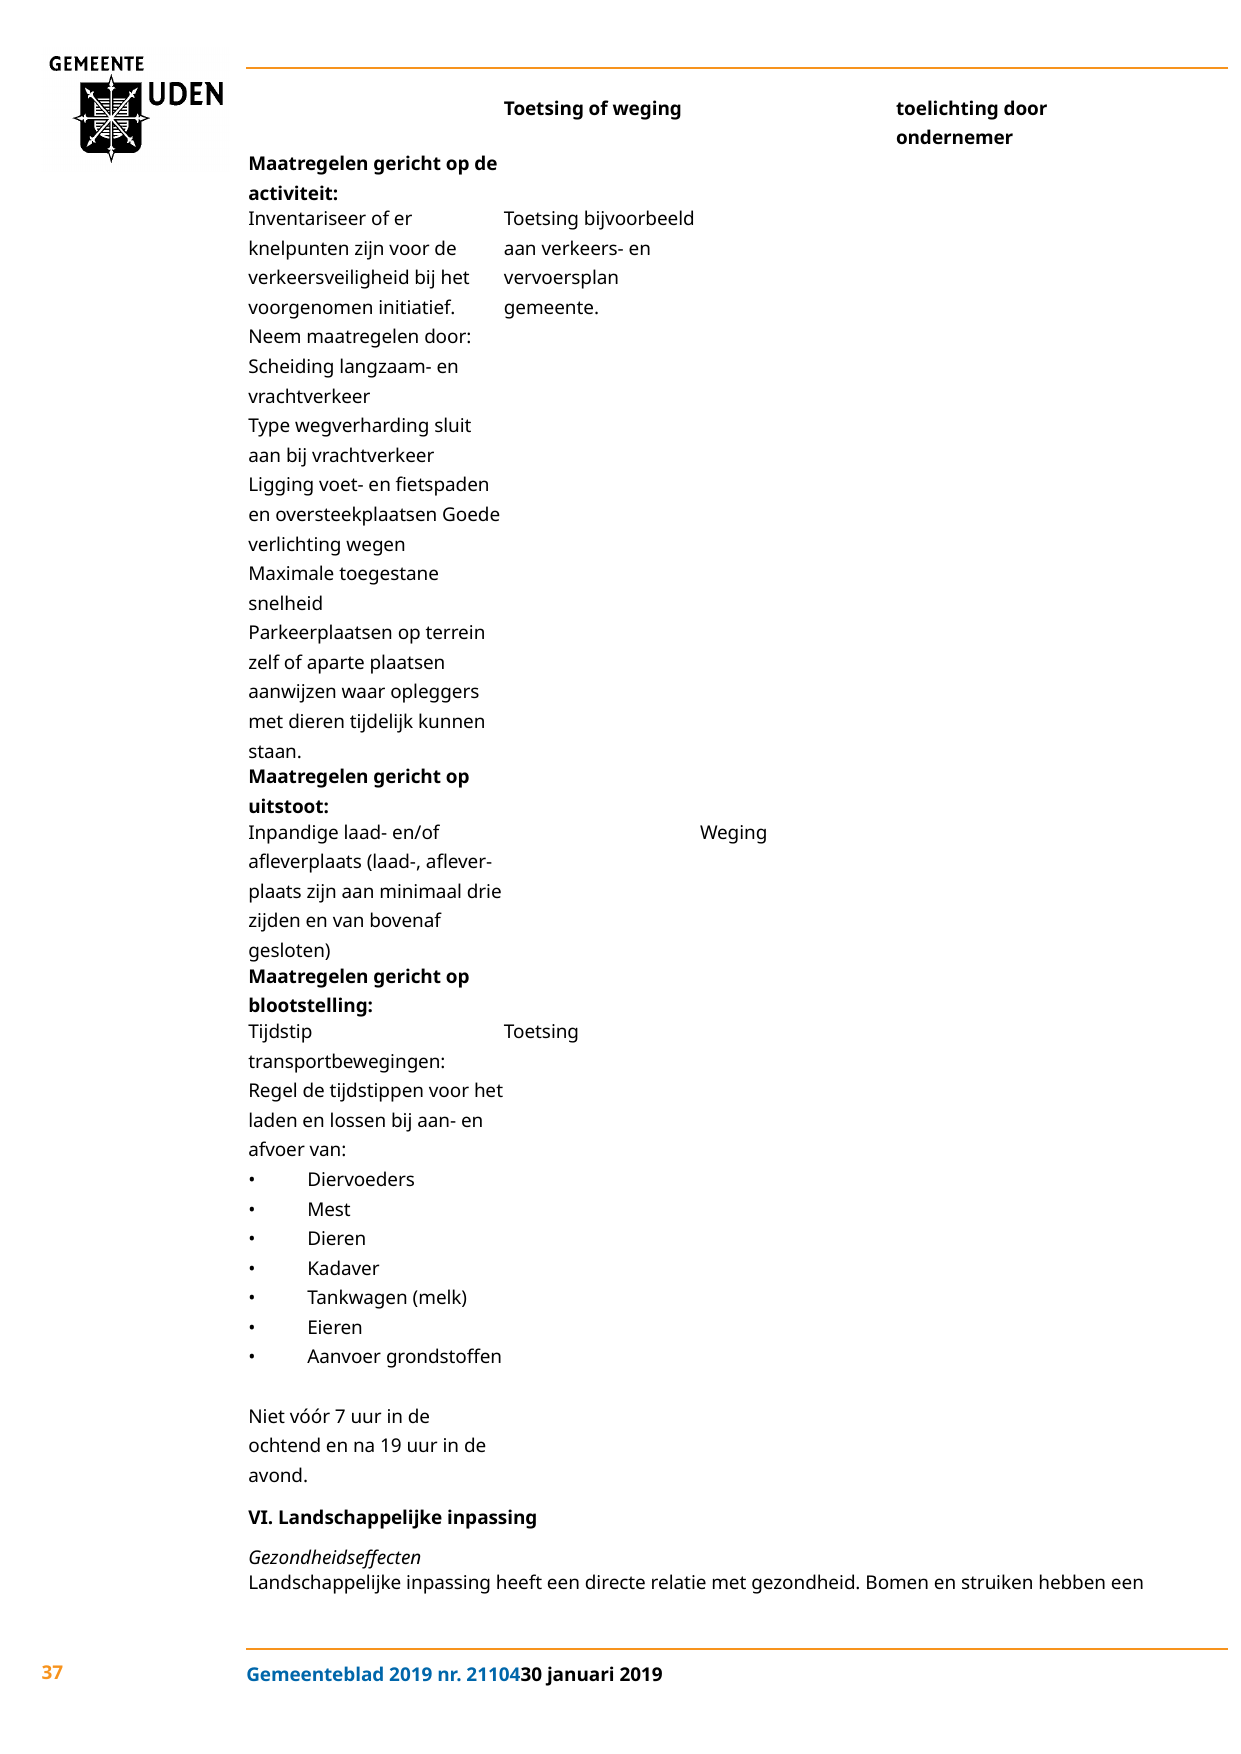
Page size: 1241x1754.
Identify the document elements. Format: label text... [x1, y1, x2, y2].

table_cell Inventariseer of er knelpunten zijn voor de verkeersveiligheid bij het voorgenomen initiatief. Neem maatregelen door: Scheiding langzaam- en vrachtverkeer Type wegverharding sluit aan bij vrachtverkeer Ligging voet- en fietspaden en oversteekplaatsen Goede verlichting wegen Maximale toegestane snelheid Parkeerplaatsen op terrein zelf of aparte plaatsen aanwijzen waar opleggers met dieren tijdelijk kunnen staan. [248, 205, 504, 764]
picture [41, 47, 231, 172]
table_cell [504, 764, 700, 819]
table_cell Maatregelen gericht op blootstelling: [248, 963, 504, 1018]
text Gezondheidseffecten [248, 1544, 1152, 1569]
table_cell Toetsing [504, 1018, 700, 1488]
table_cell [700, 205, 896, 764]
table_cell [504, 150, 700, 205]
table_cell [896, 764, 1152, 819]
table_cell Toetsing bijvoorbeeld aan verkeers- en vervoersplan gemeente. [504, 205, 700, 764]
table_cell Inpandige laad- en/of afleverplaats (laad-, aflever- plaats zijn aan minimaal drie zijden en van bovenaf gesloten) [248, 819, 504, 963]
table_cell Toetsing of weging [504, 95, 896, 150]
table_cell Weging [700, 819, 896, 963]
table_cell [504, 963, 700, 1018]
table_cell [700, 764, 896, 819]
table_cell Maatregelen gericht op uitstoot: [248, 764, 504, 819]
table_cell Maatregelen gericht op de activiteit: [248, 150, 504, 205]
table_cell [248, 95, 504, 150]
table_cell Tijdstip transportbewegingen: Regel de tijdstippen voor het laden en lossen bij aan- en afvoer van: Diervoeders Mest Dieren Kadaver Tankwagen (melk) Eieren Aanvoer grondstoffen Niet vóór 7 uur in de ochtend en na 19 uur in de avond. [248, 1018, 504, 1488]
table_cell [504, 819, 700, 963]
table_cell [896, 963, 1152, 1018]
table_cell [700, 963, 896, 1018]
table_cell [700, 1018, 896, 1488]
table_cell [896, 819, 1152, 963]
table_cell [896, 205, 1152, 764]
text Landschappelijke inpassing heeft een directe relatie met gezondheid. Bomen en struiken hebben een [248, 1569, 1152, 1595]
table_cell [700, 150, 896, 205]
text VI. Landschappelijke inpassing [248, 1504, 1152, 1530]
table_cell toelichting door ondernemer [896, 95, 1152, 150]
table_cell [896, 1018, 1152, 1488]
table_cell [896, 150, 1152, 205]
